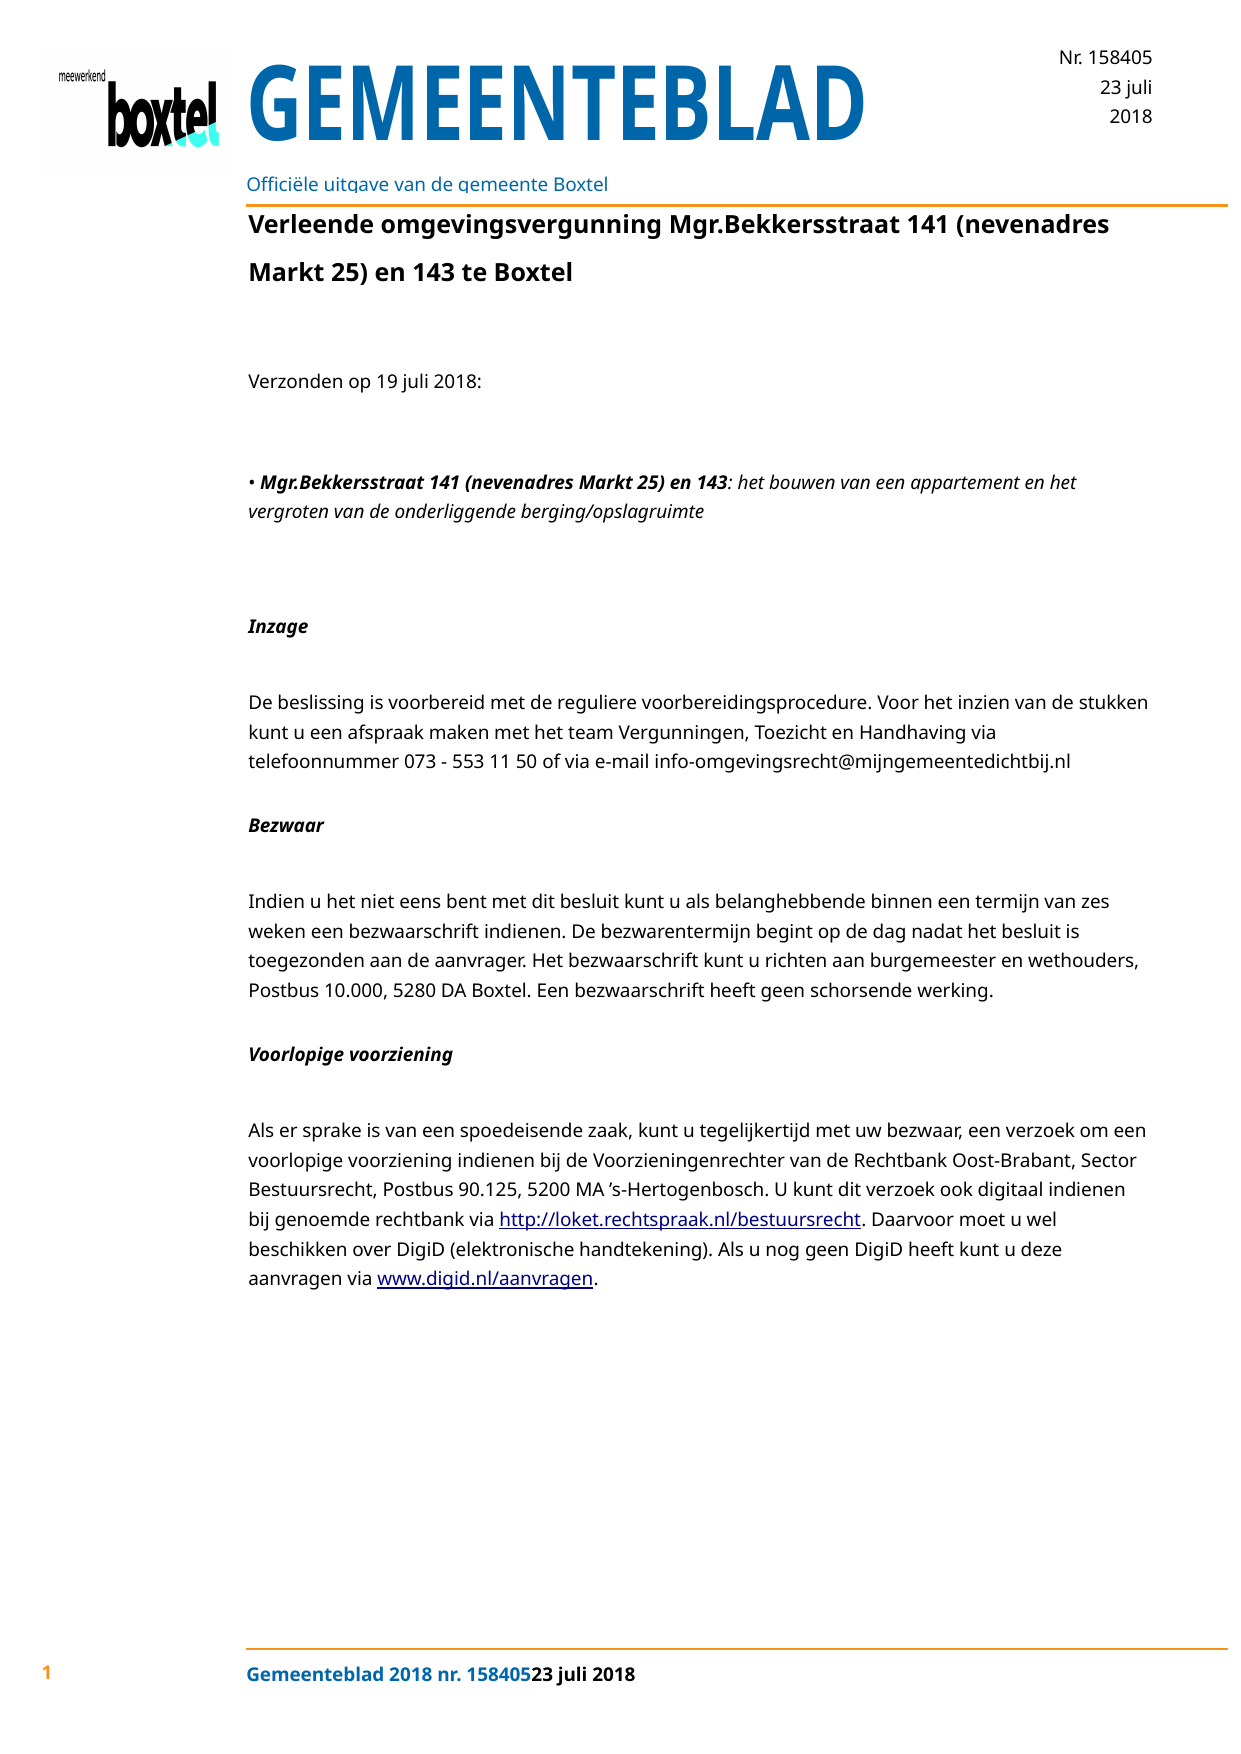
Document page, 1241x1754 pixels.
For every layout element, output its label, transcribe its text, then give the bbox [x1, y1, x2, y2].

text • Mgr.Bekkersstraat 141 (nevenadres Markt 25) en 143: het bouwen van een appartement en het vergroten van de onderliggende berging/opslagruimte [248, 469, 1152, 524]
text Voorlopige voorziening [248, 1041, 1152, 1067]
text Indien u het niet eens bent met dit besluit kunt u als belanghebbende binnen een termijn van zes weken een bezwaarschrift indienen. De bezwarentermijn begint op de dag nadat het besluit is toegezonden aan de aanvrager. Het bezwaarschrift kunt u richten aan burgemeester en wethouders, Postbus 10.000, 5280 DA Boxtel. Een bezwaarschrift heeft geen schorsende werking. [248, 888, 1152, 1003]
text Verzonden op 19 juli 2018: [248, 368, 1152, 394]
text Inzage [248, 613, 1152, 639]
text Als er sprake is van een spoedeisende zaak, kunt u tegelijkertijd met uw bezwaar, een verzoek om een voorlopige voorziening indienen bij de Voorzieningenrechter van de Rechtbank Oost-Brabant, Sector Bestuursrecht, Postbus 90.125, 5200 MA ’s-Hertogenbosch. U kunt dit verzoek ook digitaal indienen bij genoemde rechtbank via http://loket.rechtspraak.nl/bestuursrecht. Daarvoor moet u wel beschikken over DigiD (elektronische handtekening). Als u nog geen DigiD heeft kunt u deze aanvragen via www.digid.nl/aanvragen. [248, 1117, 1152, 1291]
picture [41, 47, 231, 172]
text Verleende omgevingsvergunning Mgr.Bekkersstraat 141 (nevenadres Markt 25) en 143 te Boxtel [248, 207, 1152, 288]
text Bezwaar [248, 812, 1152, 838]
text De beslissing is voorbereid met de reguliere voorbereidingsprocedure. Voor het inzien van de stukken kunt u een afspraak maken met het team Vergunningen, Toezicht en Handhaving via telefoonnummer 073 - 553 11 50 of via e-mail info-omgevingsrecht@mijngemeentedichtbij.nl [248, 689, 1152, 774]
